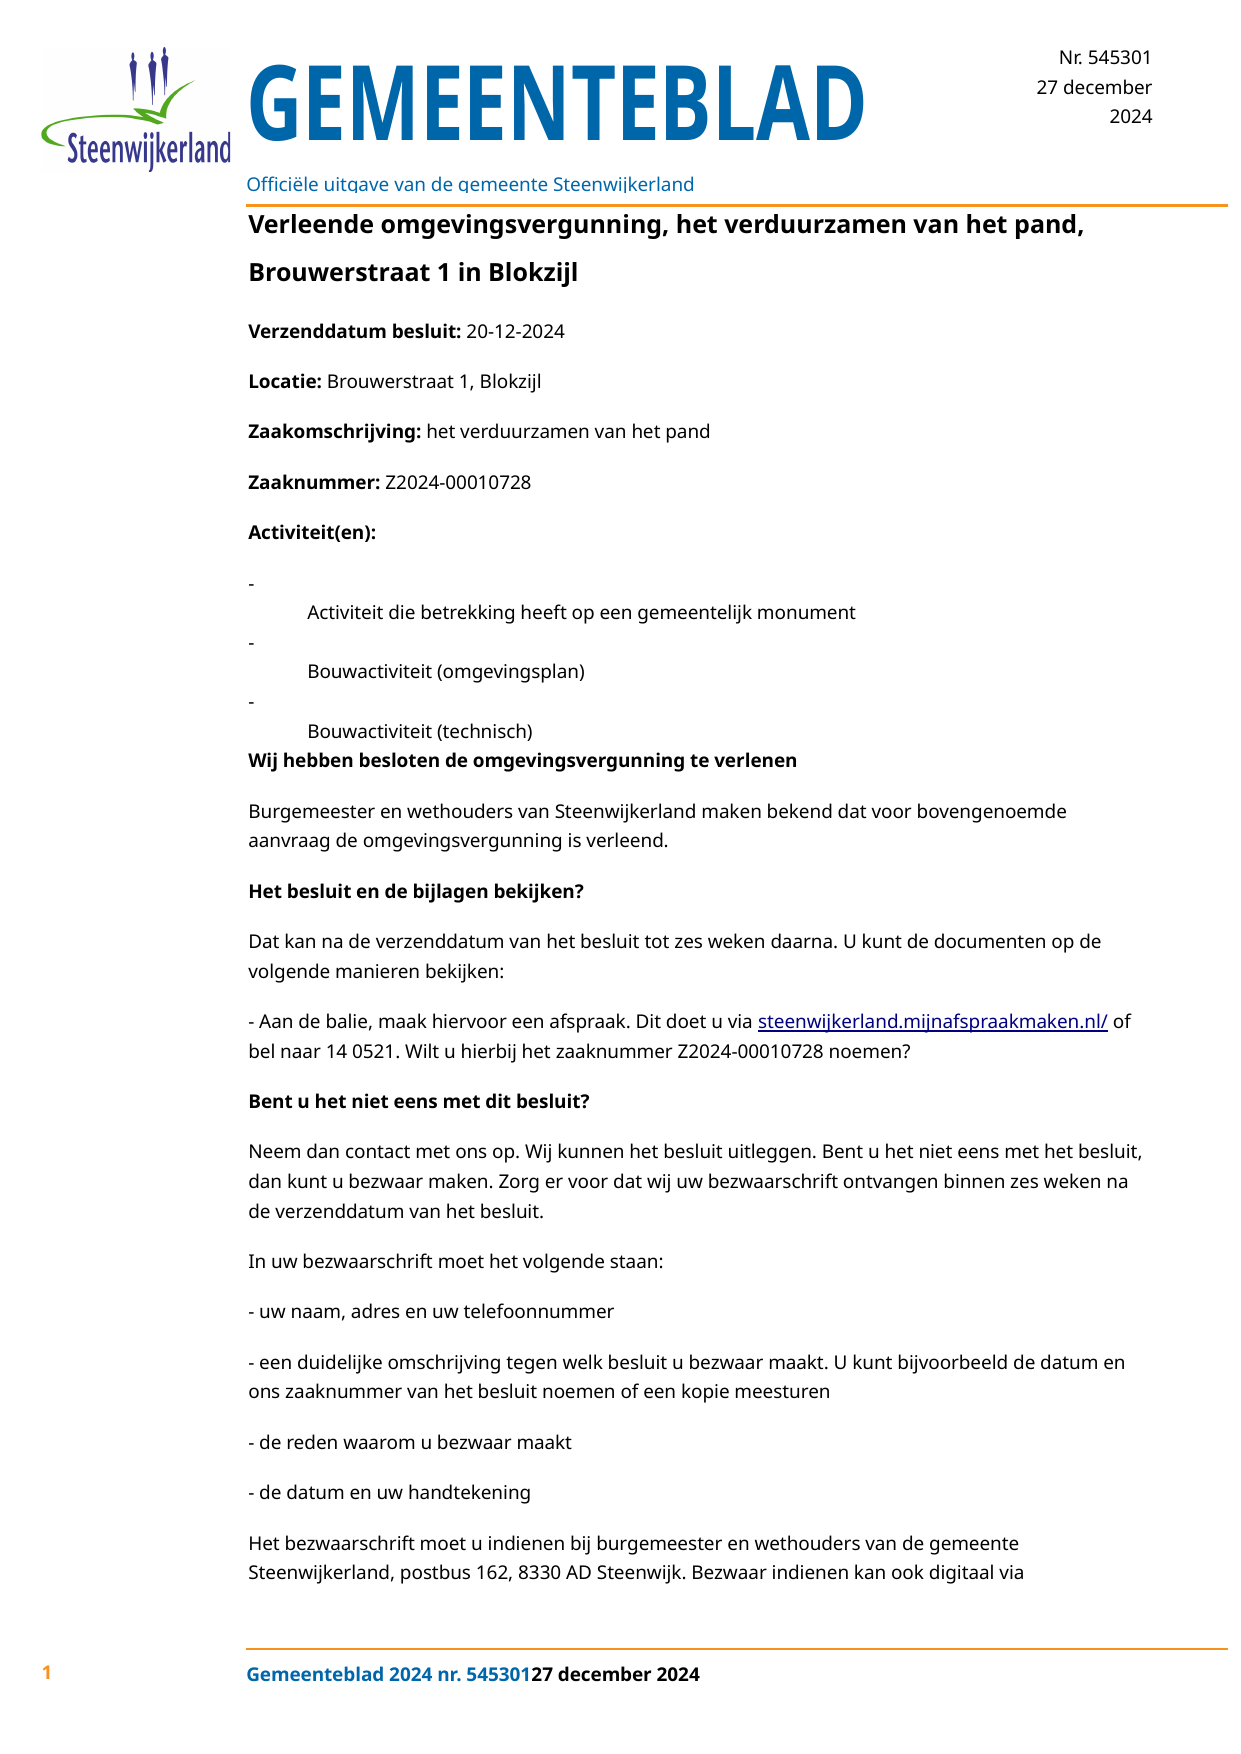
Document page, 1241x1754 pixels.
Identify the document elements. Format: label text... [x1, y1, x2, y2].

text - Aan de balie, maak hiervoor een afspraak. Dit doet u via steenwijkerland.mijnafspraakmaken.nl/ of bel naar 14 0521. Wilt u hierbij het zaaknummer Z2024-00010728 noemen? [248, 1008, 1152, 1064]
picture [41, 47, 231, 172]
text - de reden waarom u bezwaar maakt [248, 1429, 1152, 1455]
list Bouwactiviteit (technisch) [248, 718, 1152, 744]
list Bouwactiviteit (omgevingsplan) [248, 659, 1152, 684]
text Locatie: Brouwerstraat 1, Blokzijl [248, 368, 1152, 394]
text - de datum en uw handtekening [248, 1479, 1152, 1505]
text Wij hebben besloten de omgevingsvergunning te verlenen [248, 747, 1152, 773]
text Dat kan na de verzenddatum van het besluit tot zes weken daarna. U kunt de documenten op de volgende manieren bekijken: [248, 928, 1152, 984]
text - een duidelijke omschrijving tegen welk besluit u bezwaar maakt. U kunt bijvoorbeeld de datum en ons zaaknummer van het besluit noemen of een kopie meesturen [248, 1349, 1152, 1404]
text Bent u het niet eens met dit besluit? [248, 1088, 1152, 1114]
text Verzenddatum besluit: 20-12-2024 [248, 318, 1152, 344]
text Het besluit en de bijlagen bekijken? [248, 878, 1152, 904]
text Het bezwaarschrift moet u indienen bij burgemeester en wethouders van de gemeente Steenwijkerland, postbus 162, 8330 AD Steenwijk. Bezwaar indienen kan ook digitaal via [248, 1530, 1152, 1585]
text Zaakomschrijving: het verduurzamen van het pand [248, 419, 1152, 444]
text Neem dan contact met ons op. Wij kunnen het besluit uitleggen. Bent u het niet eens met het besluit, dan kunt u bezwaar maken. Zorg er voor dat wij uw bezwaarschrift ontvangen binnen zes weken na de verzenddatum van het besluit. [248, 1139, 1152, 1224]
text Verleende omgevingsvergunning, het verduurzamen van het pand, Brouwerstraat 1 in Blokzijl [248, 207, 1152, 288]
text Burgemeester en wethouders van Steenwijkerland maken bekend dat voor bovengenoemde aanvraag de omgevingsvergunning is verleend. [248, 798, 1152, 853]
list Activiteit die betrekking heeft op een gemeentelijk monument [248, 599, 1152, 625]
text - uw naam, adres en uw telefoonnummer [248, 1299, 1152, 1324]
text Activiteit(en): [248, 519, 1152, 545]
text In uw bezwaarschrift moet het volgende staan: [248, 1248, 1152, 1274]
text Zaaknummer: Z2024-00010728 [248, 469, 1152, 495]
